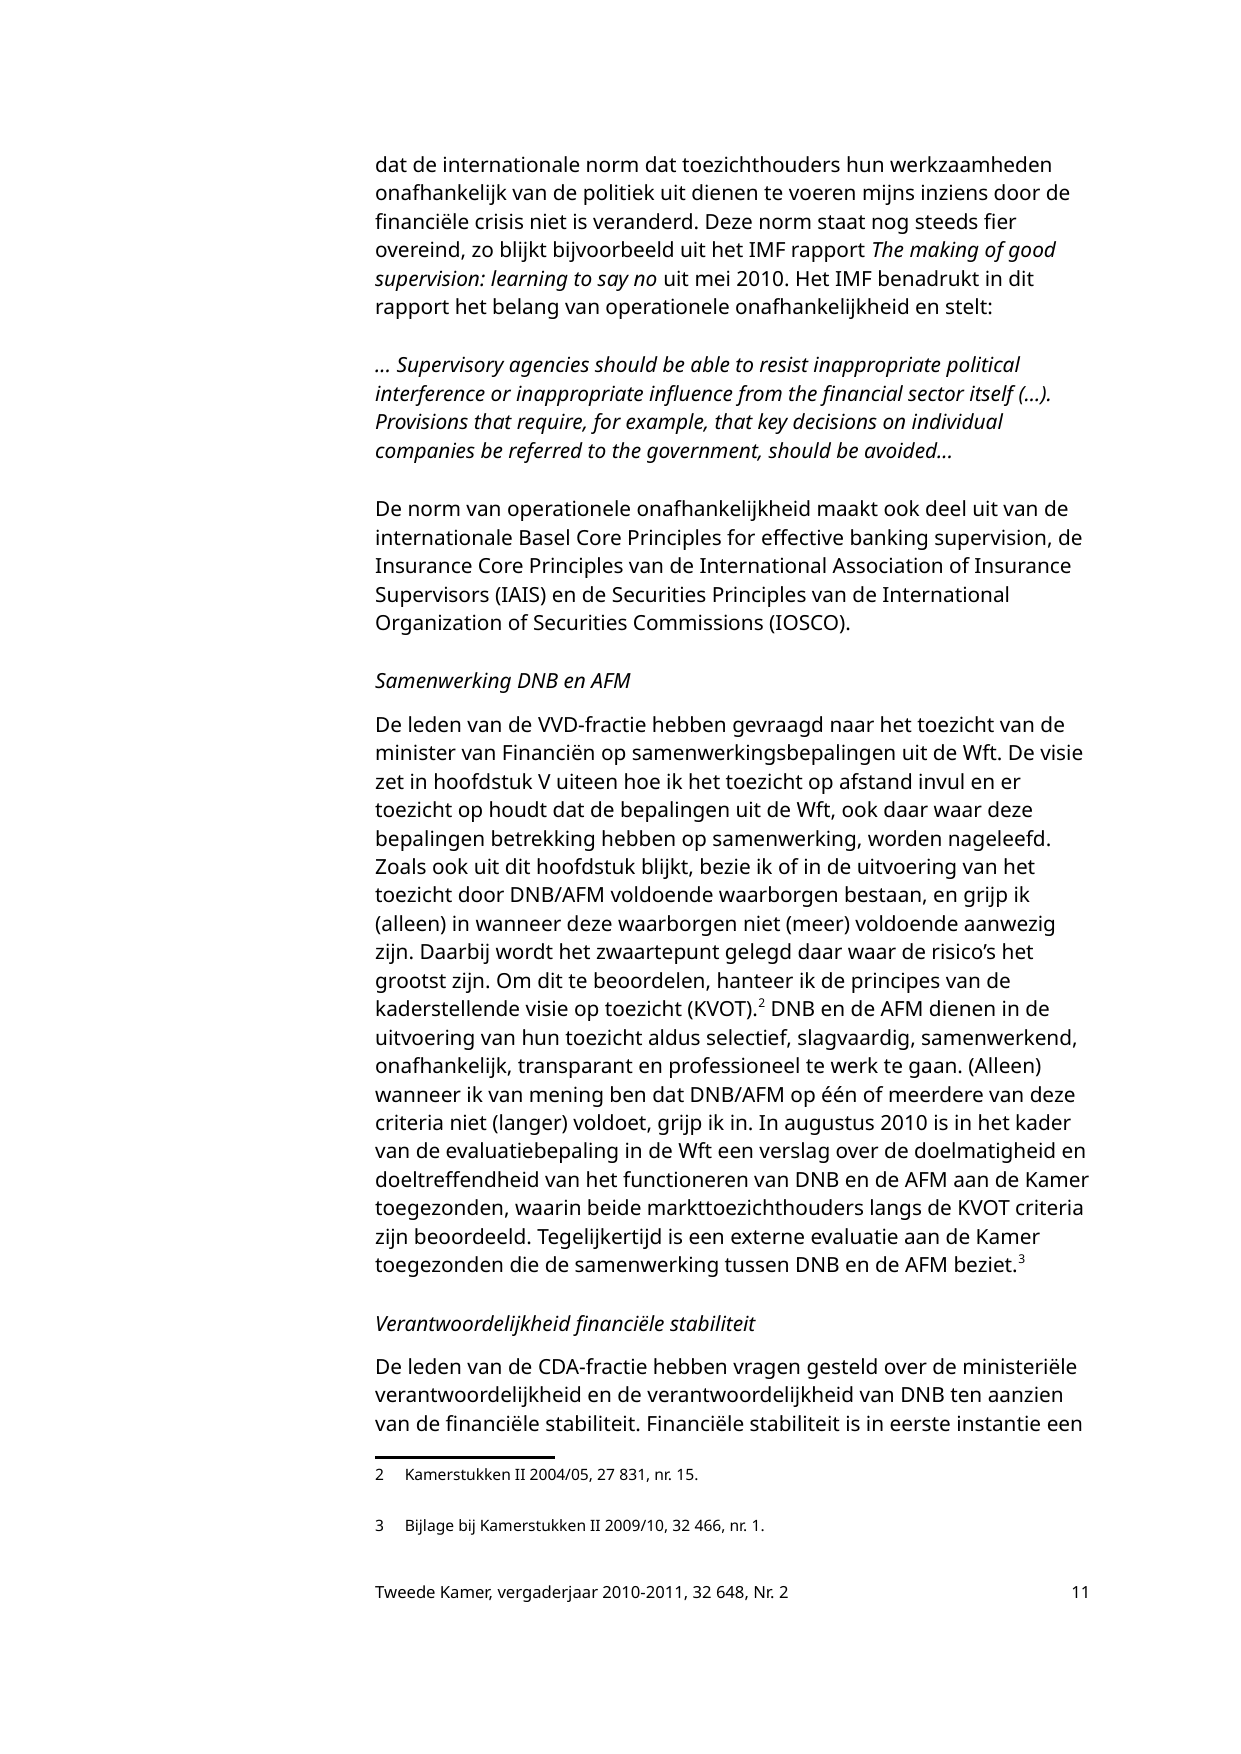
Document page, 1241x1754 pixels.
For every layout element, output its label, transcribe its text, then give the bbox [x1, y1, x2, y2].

text Kamerstukken II 2004/05, 27 831, nr. 15. [375, 1449, 1090, 1478]
text De leden van de CDA-fractie hebben vragen gesteld over de ministeriële verantwoordelijkheid en de verantwoordelijkheid van DNB ten aanzien van de financiële stabiliteit. Financiële stabiliteit is in eerste instantie een [375, 1352, 1090, 1437]
text Verantwoordelijkheid financiële stabiliteit [375, 1309, 1090, 1337]
text De leden van de VVD-fractie hebben gevraagd naar het toezicht van de minister van Financiën op samenwerkingsbepalingen uit de Wft. De visie zet in hoofdstuk V uiteen hoe ik het toezicht op afstand invul en er toezicht op houdt dat de bepalingen uit de Wft, ook daar waar deze bepalingen betrekking hebben op samenwerking, worden nageleefd. Zoals ook uit dit hoofdstuk blijkt, bezie ik of in de uitvoering van het toezicht door DNB/AFM voldoende waarborgen bestaan, en grijp ik (alleen) in wanneer deze waarborgen niet (meer) voldoende aanwezig zijn. Daarbij wordt het zwaartepunt gelegd daar waar de risico’s het grootst zijn. Om dit te beoordelen, hanteer ik de principes van de kaderstellende visie op toezicht (KVOT). DNB en de AFM dienen in de uitvoering van hun toezicht aldus selectief, slagvaardig, samenwerkend, onafhankelijk, transparant en professioneel te werk te gaan. (Alleen) wanneer ik van mening ben dat DNB/AFM op één of meerdere van deze criteria niet (langer) voldoet, grijp ik in. In augustus 2010 is in het kader van de evaluatiebepaling in de Wft een verslag over de doelmatigheid en doeltreffendheid van het functioneren van DNB en de AFM aan de Kamer toegezonden, waarin beide markttoezichthouders langs de KVOT criteria zijn beoordeeld. Tegelijkertijd is een externe evaluatie aan de Kamer toegezonden die de samenwerking tussen DNB en de AFM beziet. [375, 710, 1090, 1279]
text De norm van operationele onafhankelijkheid maakt ook deel uit van de internationale Basel Core Principles for effective banking supervision, de Insurance Core Principles van de International Association of Insurance Supervisors (IAIS) en de Securities Principles van de International Organization of Securities Commissions (IOSCO). [375, 494, 1090, 637]
text dat de internationale norm dat toezichthouders hun werkzaamheden onafhankelijk van de politiek uit dienen te voeren mijns inziens door de financiële crisis niet is veranderd. Deze norm staat nog steeds fier overeind, zo blijkt bijvoorbeeld uit het IMF rapport The making of good supervision: learning to say no uit mei 2010. Het IMF benadrukt in dit rapport het belang van operationele onafhankelijkheid en stelt: [375, 150, 1090, 321]
text Bijlage bij Kamerstukken II 2009/10, 32 466, nr. 1. [375, 1508, 1090, 1536]
text ... Supervisory agencies should be able to resist inappropriate political interference or inappropriate influence from the financial sector itself (...). Provisions that require, for example, that key decisions on individual companies be referred to the government, should be avoided... [375, 351, 1090, 464]
text Samenwerking DNB en AFM [375, 667, 1090, 695]
